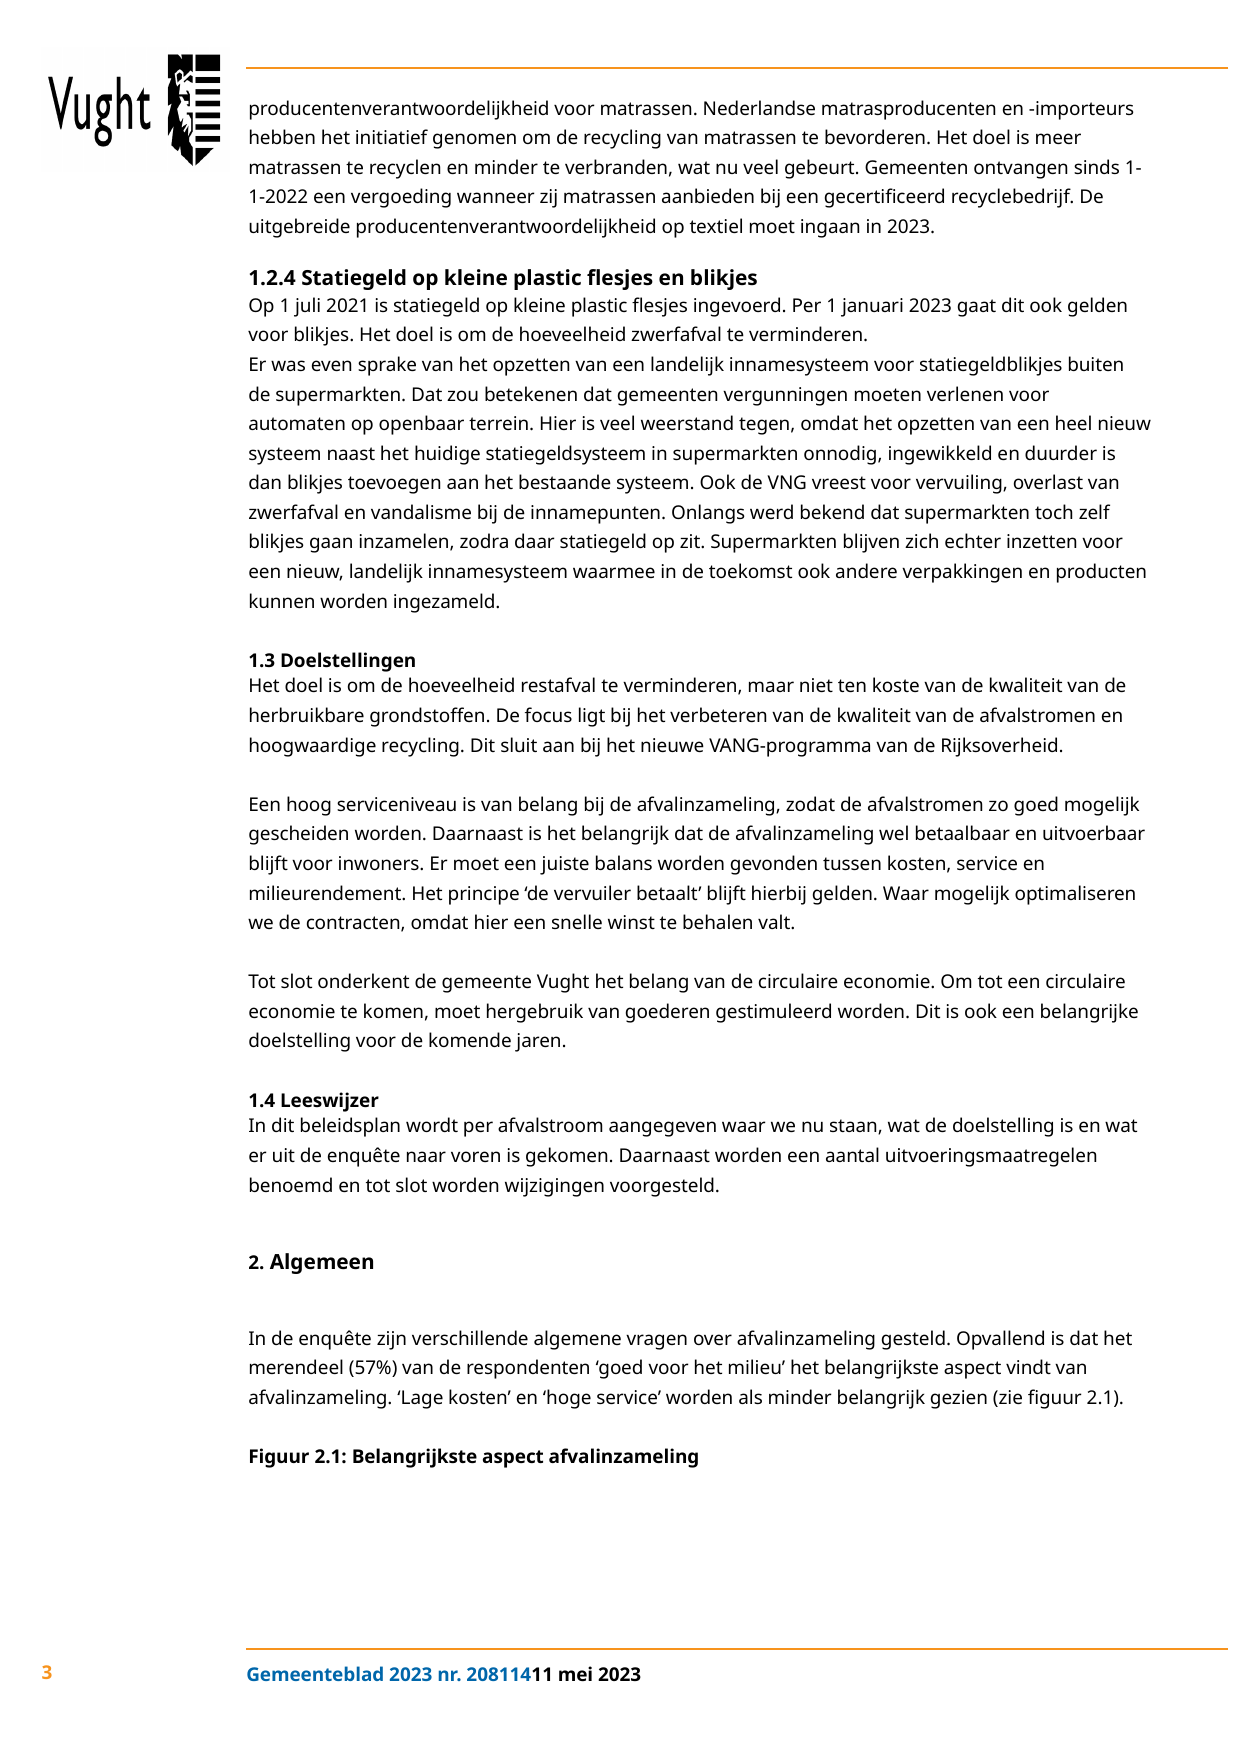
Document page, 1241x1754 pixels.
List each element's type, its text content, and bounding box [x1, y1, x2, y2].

text Op 1 juli 2021 is statiegeld op kleine plastic flesjes ingevoerd. Per 1 januari 2023 gaat dit ook gelden voor blikjes. Het doel is om de hoeveelheid zwerfafval te verminderen. [248, 292, 1152, 347]
text Het doel is om de hoeveelheid restafval te verminderen, maar niet ten koste van de kwaliteit van de herbruikbare grondstoffen. De focus ligt bij het verbeteren van de kwaliteit van de afvalstromen en hoogwaardige recycling. Dit sluit aan bij het nieuwe VANG-programma van de Rijksoverheid. [248, 673, 1152, 758]
text 2. Algemeen [248, 1247, 1152, 1275]
text 1.4 Leeswijzer [248, 1087, 1152, 1113]
picture [41, 47, 231, 172]
text In dit beleidsplan wordt per afvalstroom aangegeven waar we nu staan, wat de doelstelling is en wat er uit de enquête naar voren is gekomen. Daarnaast worden een aantal uitvoeringsmaatregelen benoemd en tot slot worden wijzigingen voorgesteld. [248, 1113, 1152, 1197]
text producentenverantwoordelijkheid voor matrassen. Nederlandse matrasproducenten en -importeurs hebben het initiatief genomen om de recycling van matrassen te bevorderen. Het doel is meer matrassen te recyclen en minder te verbranden, wat nu veel gebeurt. Gemeenten ontvangen sinds 1-1-2022 een vergoeding wanneer zij matrassen aanbieden bij een gecertificeerd recyclebedrijf. De uitgebreide producentenverantwoordelijkheid op textiel moet ingaan in 2023. [248, 95, 1152, 239]
text Tot slot onderkent de gemeente Vught het belang van de circulaire economie. Om tot een circulaire economie te komen, moet hergebruik van goederen gestimuleerd worden. Dit is ook een belangrijke doelstelling voor de komende jaren. [248, 968, 1152, 1053]
text Een hoog serviceniveau is van belang bij de afvalinzameling, zodat de afvalstromen zo goed mogelijk gescheiden worden. Daarnaast is het belangrijk dat de afvalinzameling wel betaalbaar en uitvoerbaar blijft voor inwoners. Er moet een juiste balans worden gevonden tussen kosten, service en milieurendement. Het principe ‘de vervuiler betaalt’ blijft hierbij gelden. Waar mogelijk optimaliseren we de contracten, omdat hier een snelle winst te behalen valt. [248, 791, 1152, 935]
text Er was even sprake van het opzetten van een landelijk innamesysteem voor statiegeldblikjes buiten de supermarkten. Dat zou betekenen dat gemeenten vergunningen moeten verlenen voor automaten op openbaar terrein. Hier is veel weerstand tegen, omdat het opzetten van een heel nieuw systeem naast het huidige statiegeldsysteem in supermarkten onnodig, ingewikkeld en duurder is dan blikjes toevoegen aan het bestaande systeem. Ook de VNG vreest voor vervuiling, overlast van zwerfafval en vandalisme bij de innamepunten. Onlangs werd bekend dat supermarkten toch zelf blikjes gaan inzamelen, zodra daar statiegeld op zit. Supermarkten blijven zich echter inzetten voor een nieuw, landelijk innamesysteem waarmee in de toekomst ook andere verpakkingen en producten kunnen worden ingezameld. [248, 351, 1152, 613]
text 1.3 Doelstellingen [248, 647, 1152, 673]
text In de enquête zijn verschillende algemene vragen over afvalinzameling gesteld. Opvallend is dat het merendeel (57%) van de respondenten ‘goed voor het milieu’ het belangrijkste aspect vindt van afvalinzameling. ‘Lage kosten’ en ‘hoge service’ worden als minder belangrijk gezien (zie figuur 2.1). [248, 1325, 1152, 1409]
text 1.2.4 Statiegeld op kleine plastic flesjes en blikjes [248, 263, 1152, 292]
text Figuur 2.1: Belangrijkste aspect afvalinzameling [248, 1443, 1152, 1469]
